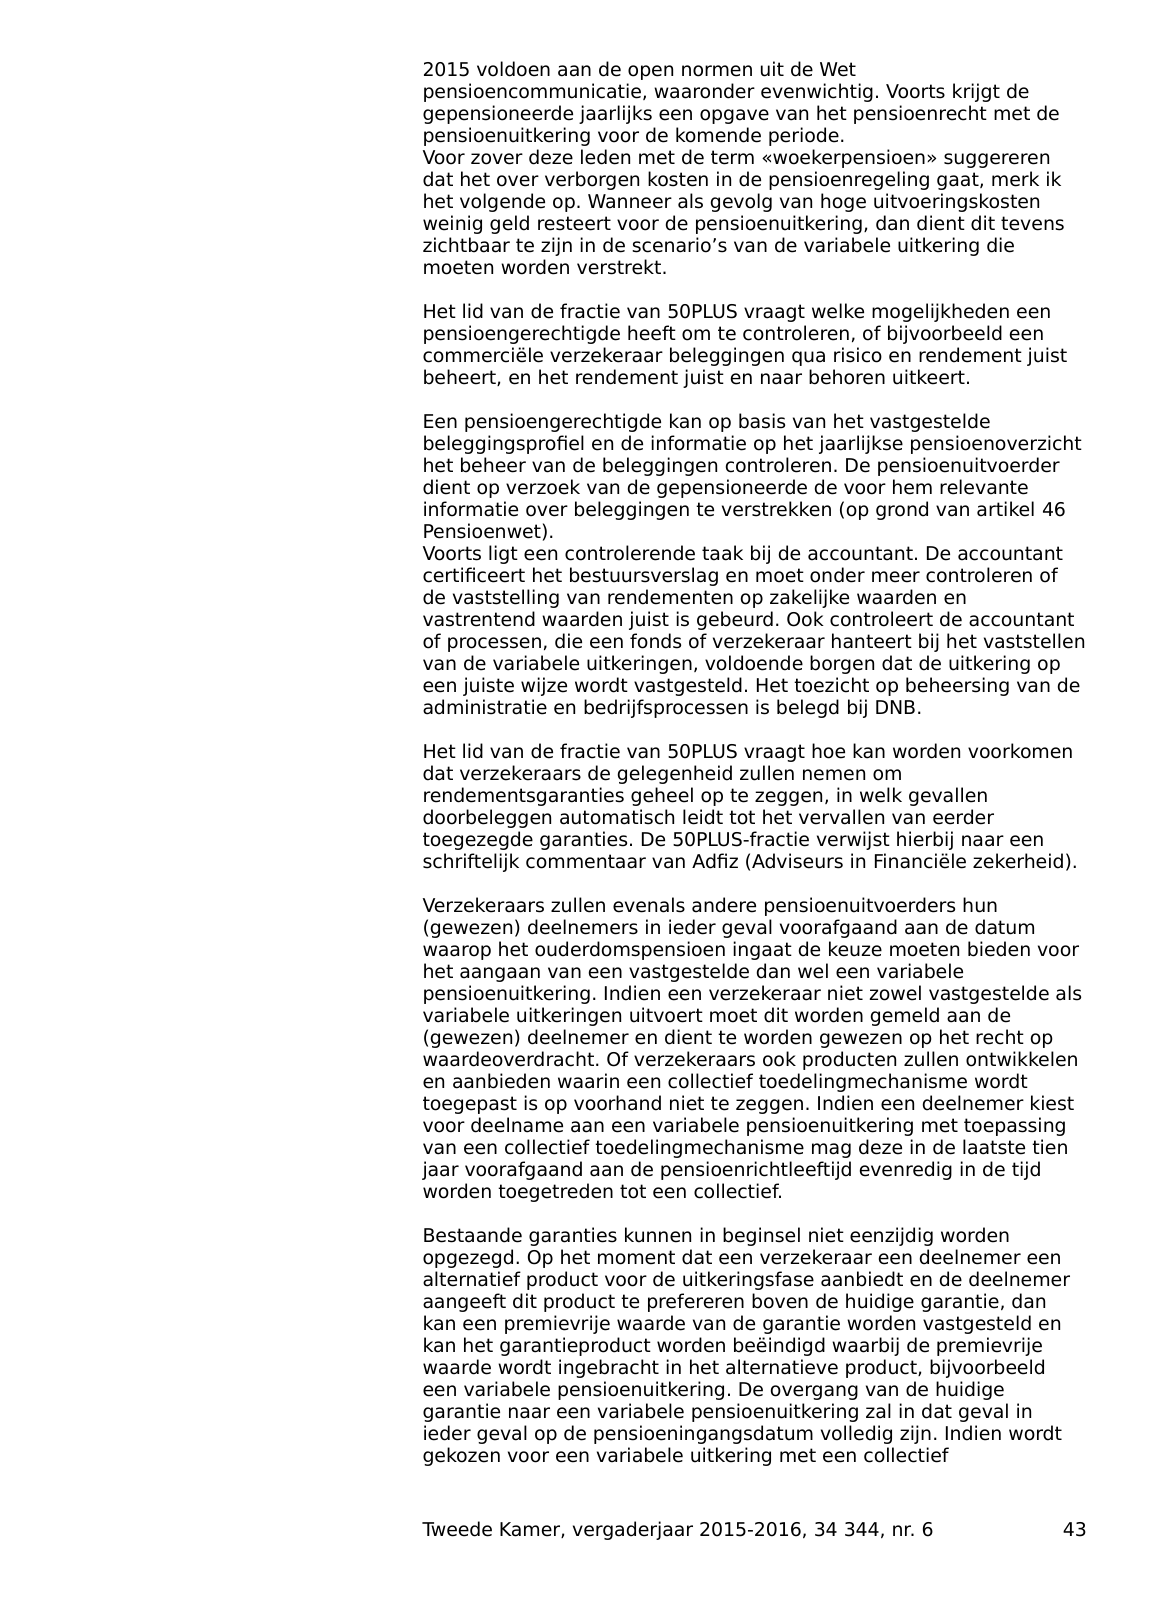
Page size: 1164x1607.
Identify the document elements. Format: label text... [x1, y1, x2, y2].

text Een pensioengerechtigde kan op basis van het vastgestelde beleggingsprofiel en de informatie op het jaarlijkse pensioenoverzicht het beheer van de beleggingen controleren. De pensioenuitvoerder dient op verzoek van de gepensioneerde de voor hem relevante informatie over beleggingen te verstrekken (op grond van artikel 46 Pensioenwet). [422, 411, 1087, 543]
text Voorts ligt een controlerende taak bij de accountant. De accountant certificeert het bestuursverslag en moet onder meer controleren of de vaststelling van rendementen op zakelijke waarden en vastrentend waarden juist is gebeurd. Ook controleert de accountant of processen, die een fonds of verzekeraar hanteert bij het vaststellen van de variabele uitkeringen, voldoende borgen dat de uitkering op een juiste wijze wordt vastgesteld. Het toezicht op beheersing van de administratie en bedrijfsprocessen is belegd bij DNB. [422, 543, 1087, 719]
text 2015 voldoen aan de open normen uit de Wet pensioencommunicatie, waaronder evenwichtig. Voorts krijgt de gepensioneerde jaarlijks een opgave van het pensioenrecht met de pensioenuitkering voor de komende periode. [422, 59, 1087, 147]
text Verzekeraars zullen evenals andere pensioenuitvoerders hun (gewezen) deelnemers in ieder geval voorafgaand aan de datum waarop het ouderdomspensioen ingaat de keuze moeten bieden voor het aangaan van een vastgestelde dan wel een variabele pensioenuitkering. Indien een verzekeraar niet zowel vastgestelde als variabele uitkeringen uitvoert moet dit worden gemeld aan de (gewezen) deelnemer en dient te worden gewezen op het recht op waardeoverdracht. Of verzekeraars ook producten zullen ontwikkelen en aanbieden waarin een collectief toedelingmechanisme wordt toegepast is op voorhand niet te zeggen. Indien een deelnemer kiest voor deelname aan een variabele pensioenuitkering met toepassing van een collectief toedelingmechanisme mag deze in de laatste tien jaar voorafgaand aan de pensioenrichtleeftijd evenredig in de tijd worden toegetreden tot een collectief. [422, 895, 1087, 1203]
text Het lid van de fractie van 50PLUS vraagt hoe kan worden voorkomen dat verzekeraars de gelegenheid zullen nemen om rendementsgaranties geheel op te zeggen, in welk gevallen doorbeleggen automatisch leidt tot het vervallen van eerder toegezegde garanties. De 50PLUS-fractie verwijst hierbij naar een schriftelijk commentaar van Adfiz (Adviseurs in Financiële zekerheid). [422, 741, 1087, 873]
text Bestaande garanties kunnen in beginsel niet eenzijdig worden opgezegd. Op het moment dat een verzekeraar een deelnemer een alternatief product voor de uitkeringsfase aanbiedt en de deelnemer aangeeft dit product te prefereren boven de huidige garantie, dan kan een premievrije waarde van de garantie worden vastgesteld en kan het garantieproduct worden beëindigd waarbij de premievrije waarde wordt ingebracht in het alternatieve product, bijvoorbeeld een variabele pensioenuitkering. De overgang van de huidige garantie naar een variabele pensioenuitkering zal in dat geval in ieder geval op de pensioeningangsdatum volledig zijn. Indien wordt gekozen voor een variabele uitkering met een collectief [422, 1225, 1087, 1467]
text Voor zover deze leden met de term «woekerpensioen» suggereren dat het over verborgen kosten in de pensioenregeling gaat, merk ik het volgende op. Wanneer als gevolg van hoge uitvoeringskosten weinig geld resteert voor de pensioenuitkering, dan dient dit tevens zichtbaar te zijn in de scenario’s van de variabele uitkering die moeten worden verstrekt. [422, 147, 1087, 279]
text Het lid van de fractie van 50PLUS vraagt welke mogelijkheden een pensioengerechtigde heeft om te controleren, of bijvoorbeeld een commerciële verzekeraar beleggingen qua risico en rendement juist beheert, en het rendement juist en naar behoren uitkeert. [422, 301, 1087, 389]
